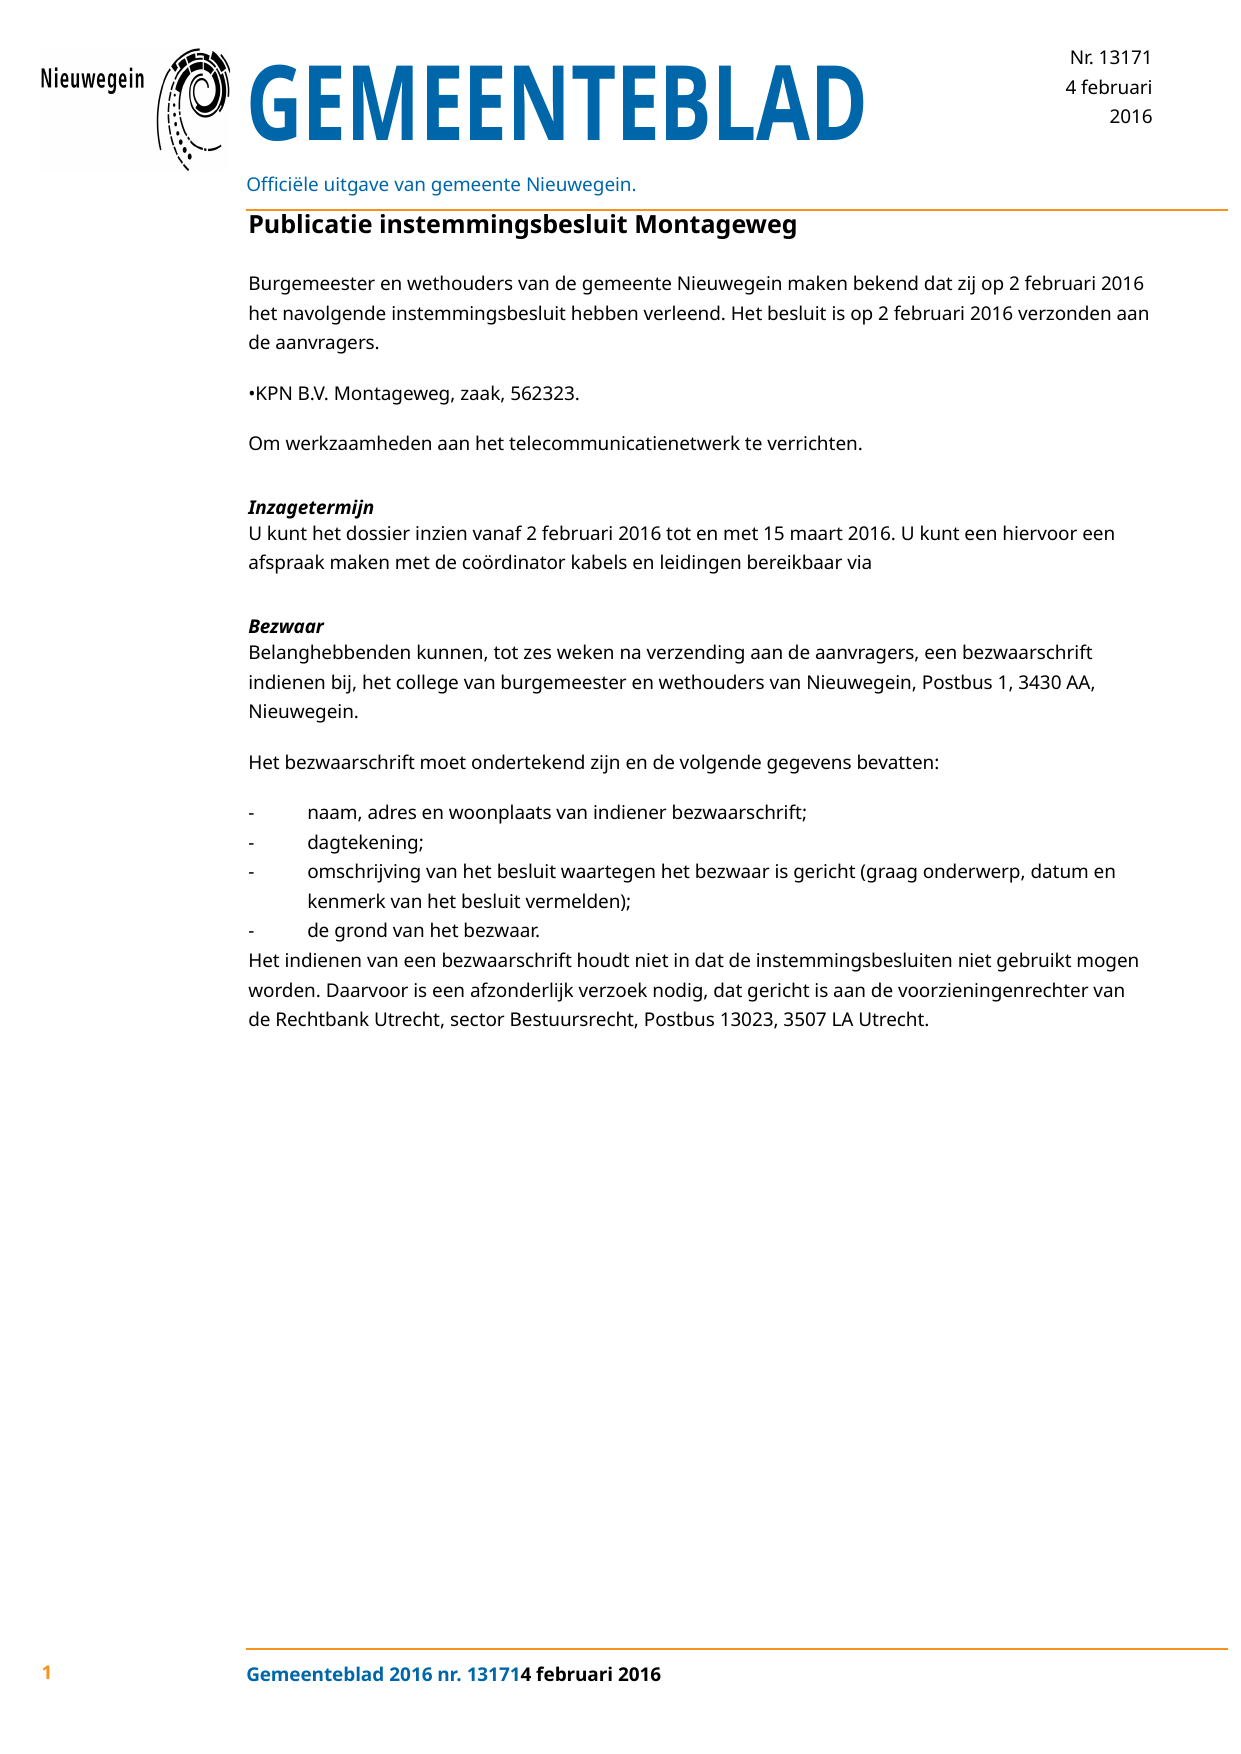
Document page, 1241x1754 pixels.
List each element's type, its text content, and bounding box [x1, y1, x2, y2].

text U kunt het dossier inzien vanaf 2 februari 2016 tot en met 15 maart 2016. U kunt een hiervoor een afspraak maken met de coördinator kabels en leidingen bereikbaar via [248, 520, 1152, 575]
picture [41, 47, 231, 172]
list omschrijving van het besluit waartegen het bezwaar is gericht (graag onderwerp, datum en kenmerk van het besluit vermelden); [248, 858, 1152, 914]
text Inzagetermijn [248, 494, 1152, 520]
list dagtekening; [248, 829, 1152, 854]
list de grond van het bezwaar. [248, 918, 1152, 943]
text Burgemeester en wethouders van de gemeente Nieuwegein maken bekend dat zij op 2 februari 2016 het navolgende instemmingsbesluit hebben verleend. Het besluit is op 2 februari 2016 verzonden aan de aanvragers. [248, 270, 1152, 355]
text Belanghebbenden kunnen, tot zes weken na verzending aan de aanvragers, een bezwaarschrift indienen bij, het college van burgemeester en wethouders van Nieuwegein, Postbus 1, 3430 AA, Nieuwegein. [248, 639, 1152, 724]
text •KPN B.V. Montageweg, zaak, 562323. [248, 380, 1152, 406]
list naam, adres en woonplaats van indiener bezwaarschrift; [248, 799, 1152, 825]
text Het bezwaarschrift moet ondertekend zijn en de volgende gegevens bevatten: [248, 749, 1152, 774]
text Bezwaar [248, 613, 1152, 639]
text Het indienen van een bezwaarschrift houdt niet in dat de instemmingsbesluiten niet gebruikt mogen worden. Daarvoor is een afzonderlijk verzoek nodig, dat gericht is aan de voorzieningenrechter van de Rechtbank Utrecht, sector Bestuursrecht, Postbus 13023, 3507 LA Utrecht. [248, 947, 1152, 1032]
text Om werkzaamheden aan het telecommunicatienetwerk te verrichten. [248, 430, 1152, 456]
text Publicatie instemmingsbesluit Montageweg [248, 211, 1152, 241]
